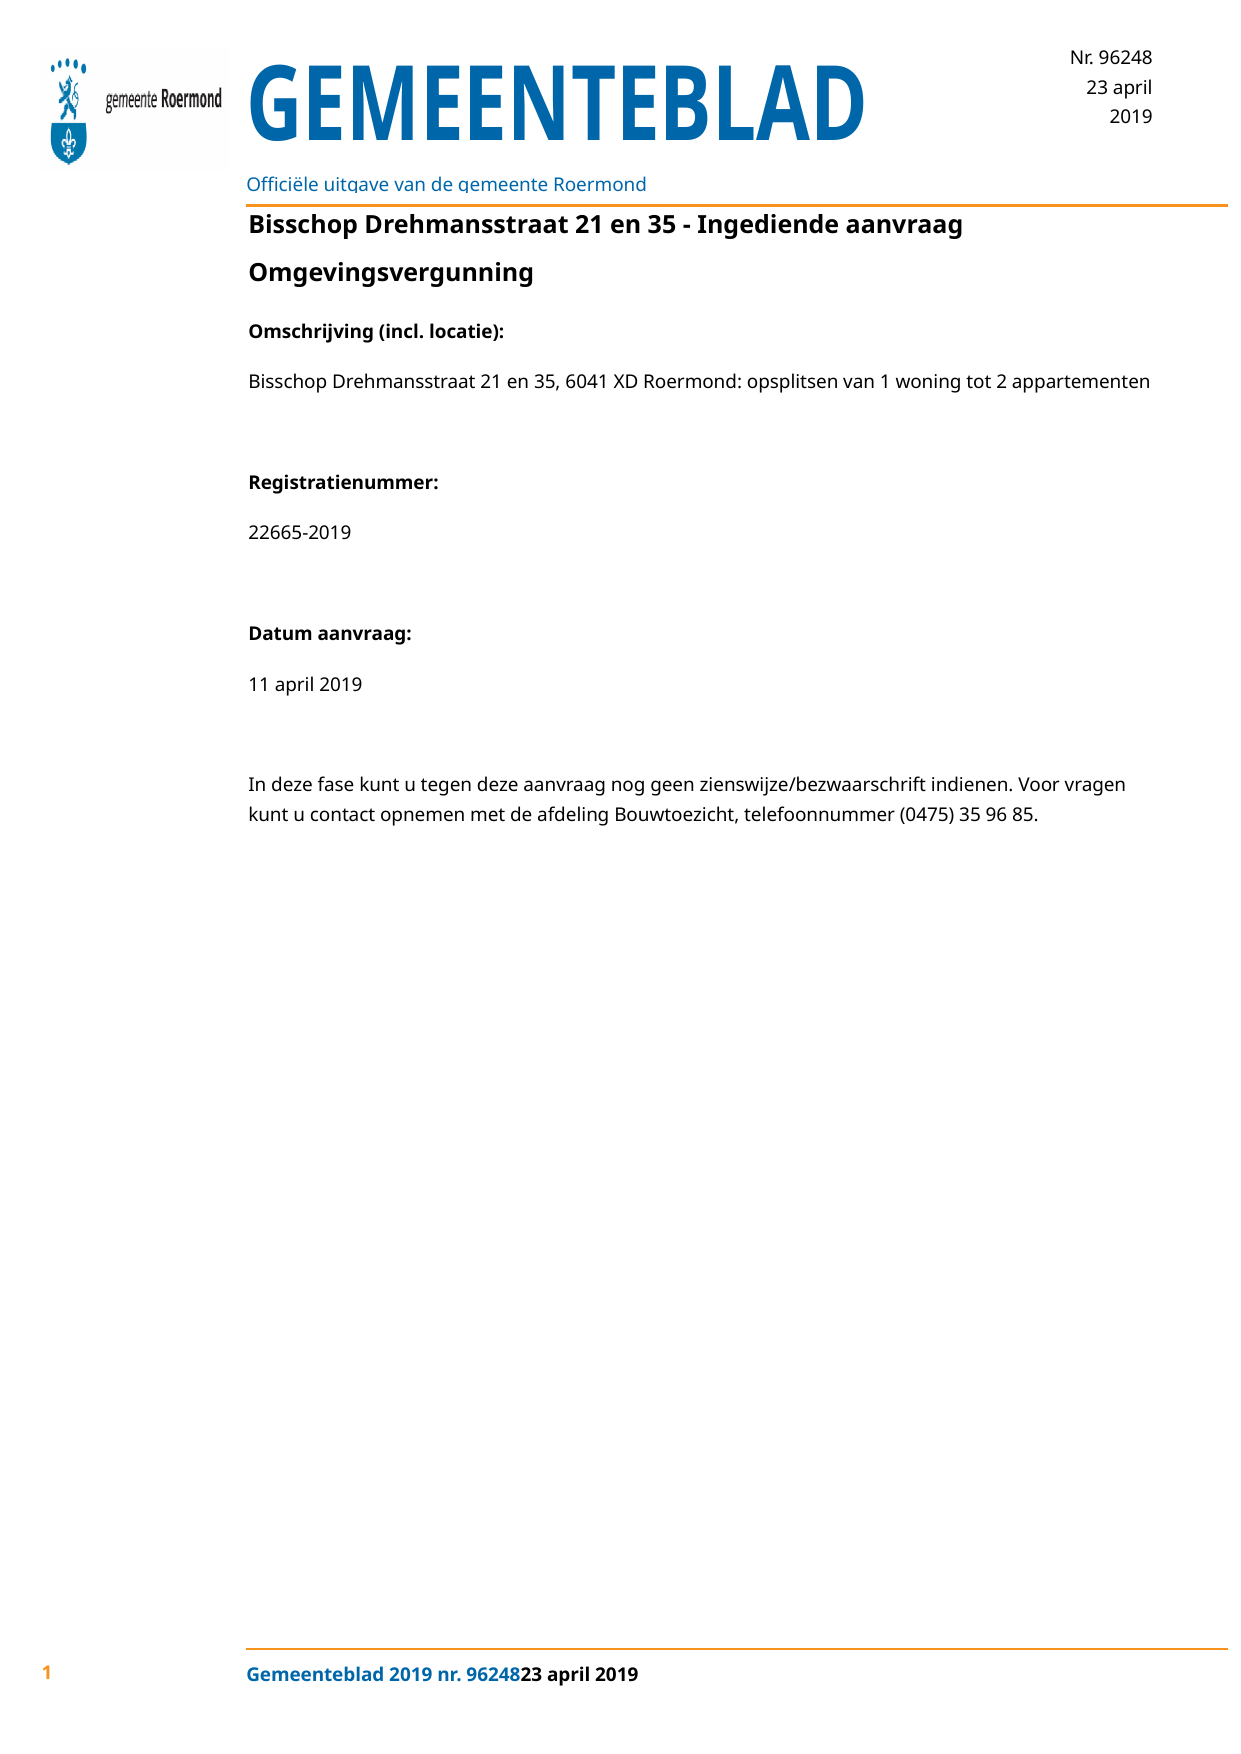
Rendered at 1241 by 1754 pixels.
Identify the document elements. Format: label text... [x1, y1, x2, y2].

text Registratienummer: [248, 469, 1152, 495]
text Bisschop Drehmansstraat 21 en 35, 6041 XD Roermond: opsplitsen van 1 woning tot 2 appartementen [248, 368, 1152, 394]
text Datum aanvraag: [248, 620, 1152, 646]
text Bisschop Drehmansstraat 21 en 35 - Ingediende aanvraag Omgevingsvergunning [248, 207, 1152, 288]
text 22665-2019 [248, 519, 1152, 545]
text In deze fase kunt u tegen deze aanvraag nog geen zienswijze/bezwaarschrift indienen. Voor vragen kunt u contact opnemen met de afdeling Bouwtoezicht, telefoonnummer (0475) 35 96 85. [248, 772, 1152, 827]
text 11 april 2019 [248, 671, 1152, 697]
text Omschrijving (incl. locatie): [248, 318, 1152, 344]
picture [41, 47, 231, 172]
